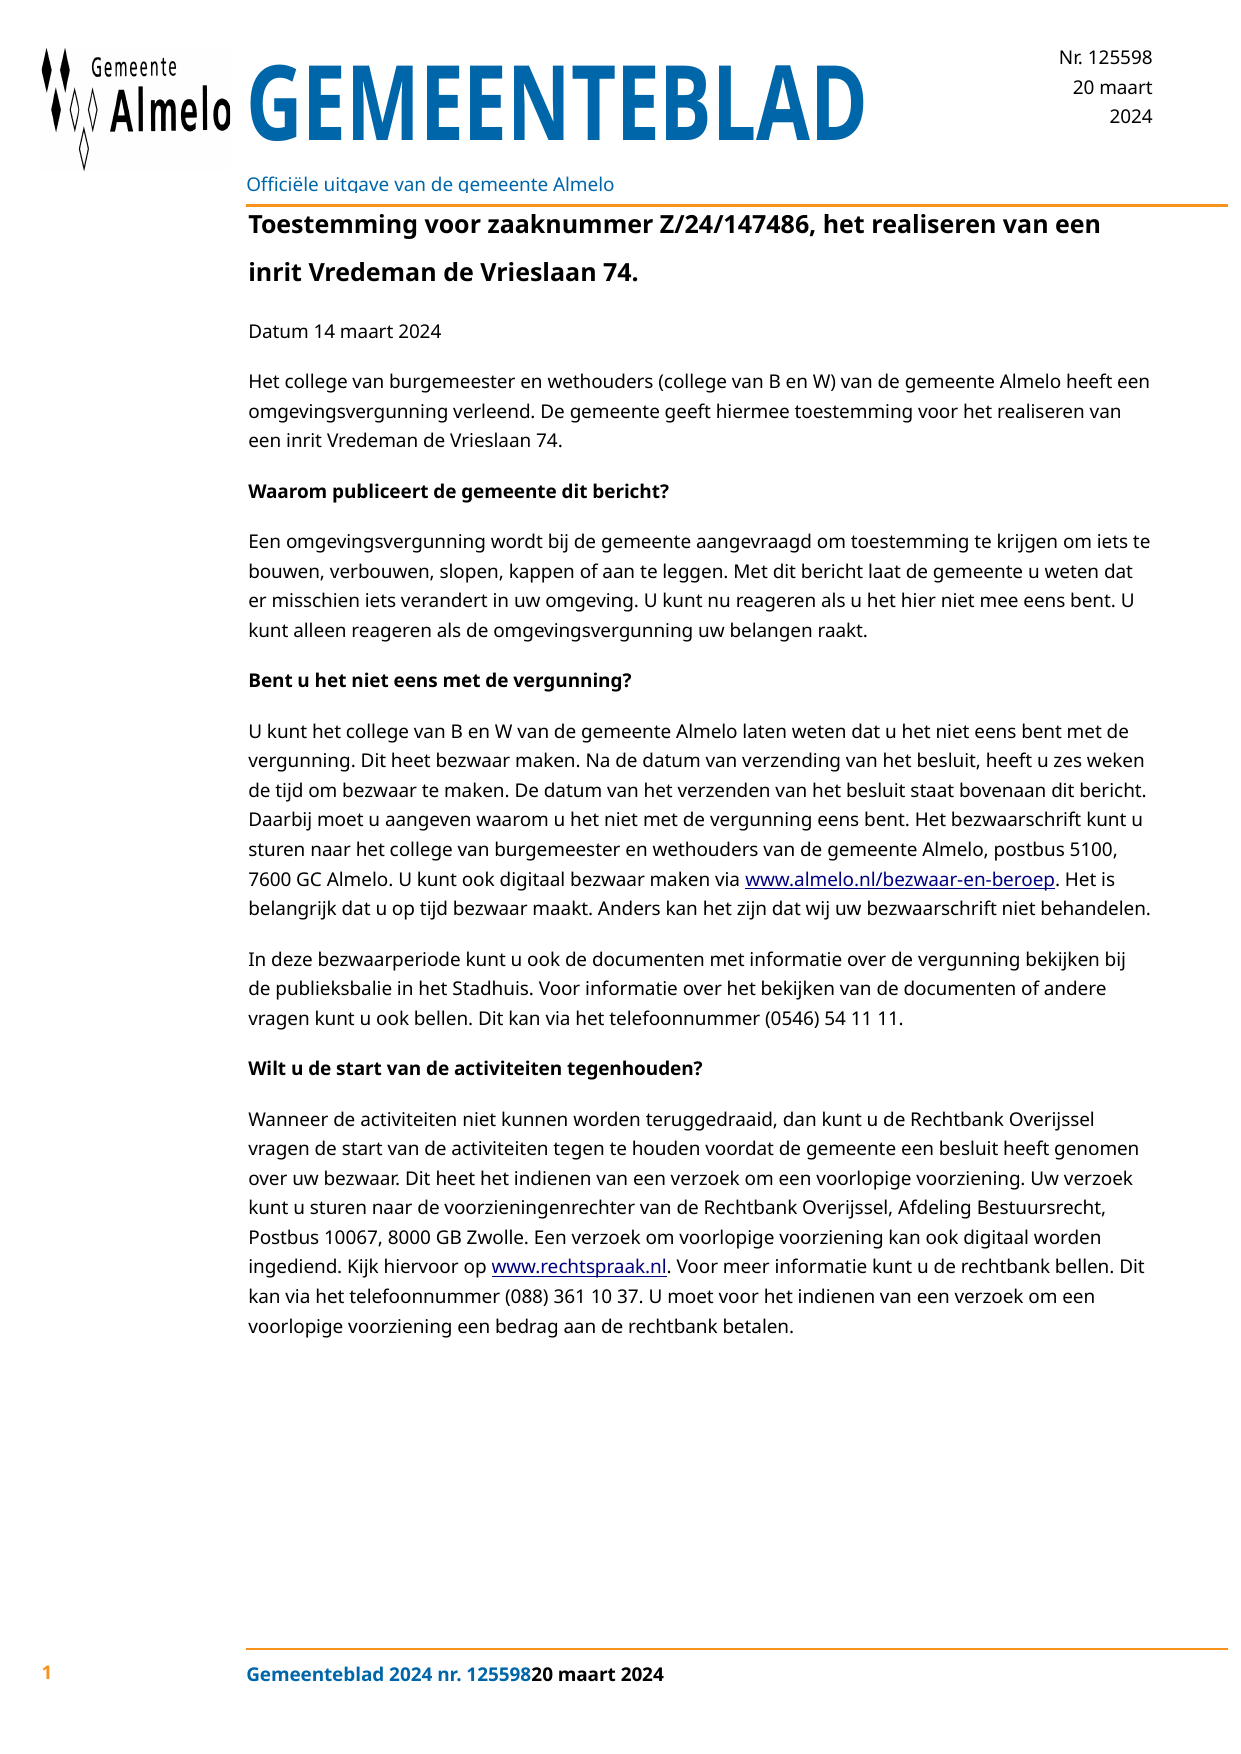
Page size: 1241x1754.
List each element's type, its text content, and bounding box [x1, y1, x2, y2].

text Het college van burgemeester en wethouders (college van B en W) van de gemeente Almelo heeft een omgevingsvergunning verleend. De gemeente geeft hiermee toestemming voor het realiseren van een inrit Vredeman de Vrieslaan 74. [248, 368, 1152, 453]
text Bent u het niet eens met de vergunning? [248, 667, 1152, 693]
text Een omgevingsvergunning wordt bij de gemeente aangevraagd om toestemming te krijgen om iets te bouwen, verbouwen, slopen, kappen of aan te leggen. Met dit bericht laat de gemeente u weten dat er misschien iets verandert in uw omgeving. U kunt nu reageren als u het hier niet mee eens bent. U kunt alleen reageren als de omgevingsvergunning uw belangen raakt. [248, 528, 1152, 643]
picture [41, 47, 231, 172]
text Toestemming voor zaaknummer Z/24/147486, het realiseren van een inrit Vredeman de Vrieslaan 74. [248, 207, 1152, 288]
text Wilt u de start van de activiteiten tegenhouden? [248, 1055, 1152, 1081]
text Waarom publiceert de gemeente dit bericht? [248, 478, 1152, 504]
text In deze bezwaarperiode kunt u ook de documenten met informatie over de vergunning bekijken bij de publieksbalie in het Stadhuis. Voor informatie over het bekijken van de documenten of andere vragen kunt u ook bellen. Dit kan via het telefoonnummer (0546) 54 11 11. [248, 946, 1152, 1031]
text Wanneer de activiteiten niet kunnen worden teruggedraaid, dan kunt u de Rechtbank Overijssel vragen de start van de activiteiten tegen te houden voordat de gemeente een besluit heeft genomen over uw bezwaar. Dit heet het indienen van een verzoek om een voorlopige voorziening. Uw verzoek kunt u sturen naar de voorzieningenrechter van de Rechtbank Overijssel, Afdeling Bestuursrecht, Postbus 10067, 8000 GB Zwolle. Een verzoek om voorlopige voorziening kan ook digitaal worden ingediend. Kijk hiervoor op www.rechtspraak.nl. Voor meer informatie kunt u de rechtbank bellen. Dit kan via het telefoonnummer (088) 361 10 37. U moet voor het indienen van een verzoek om een voorlopige voorziening een bedrag aan de rechtbank betalen. [248, 1106, 1152, 1339]
text U kunt het college van B en W van de gemeente Almelo laten weten dat u het niet eens bent met de vergunning. Dit heet bezwaar maken. Na de datum van verzending van het besluit, heeft u zes weken de tijd om bezwaar te maken. De datum van het verzenden van het besluit staat bovenaan dit bericht. Daarbij moet u aangeven waarom u het niet met de vergunning eens bent. Het bezwaarschrift kunt u sturen naar het college van burgemeester en wethouders van de gemeente Almelo, postbus 5100, 7600 GC Almelo. U kunt ook digitaal bezwaar maken via www.almelo.nl/bezwaar-en-beroep. Het is belangrijk dat u op tijd bezwaar maakt. Anders kan het zijn dat wij uw bezwaarschrift niet behandelen. [248, 718, 1152, 921]
text Datum 14 maart 2024 [248, 318, 1152, 344]
